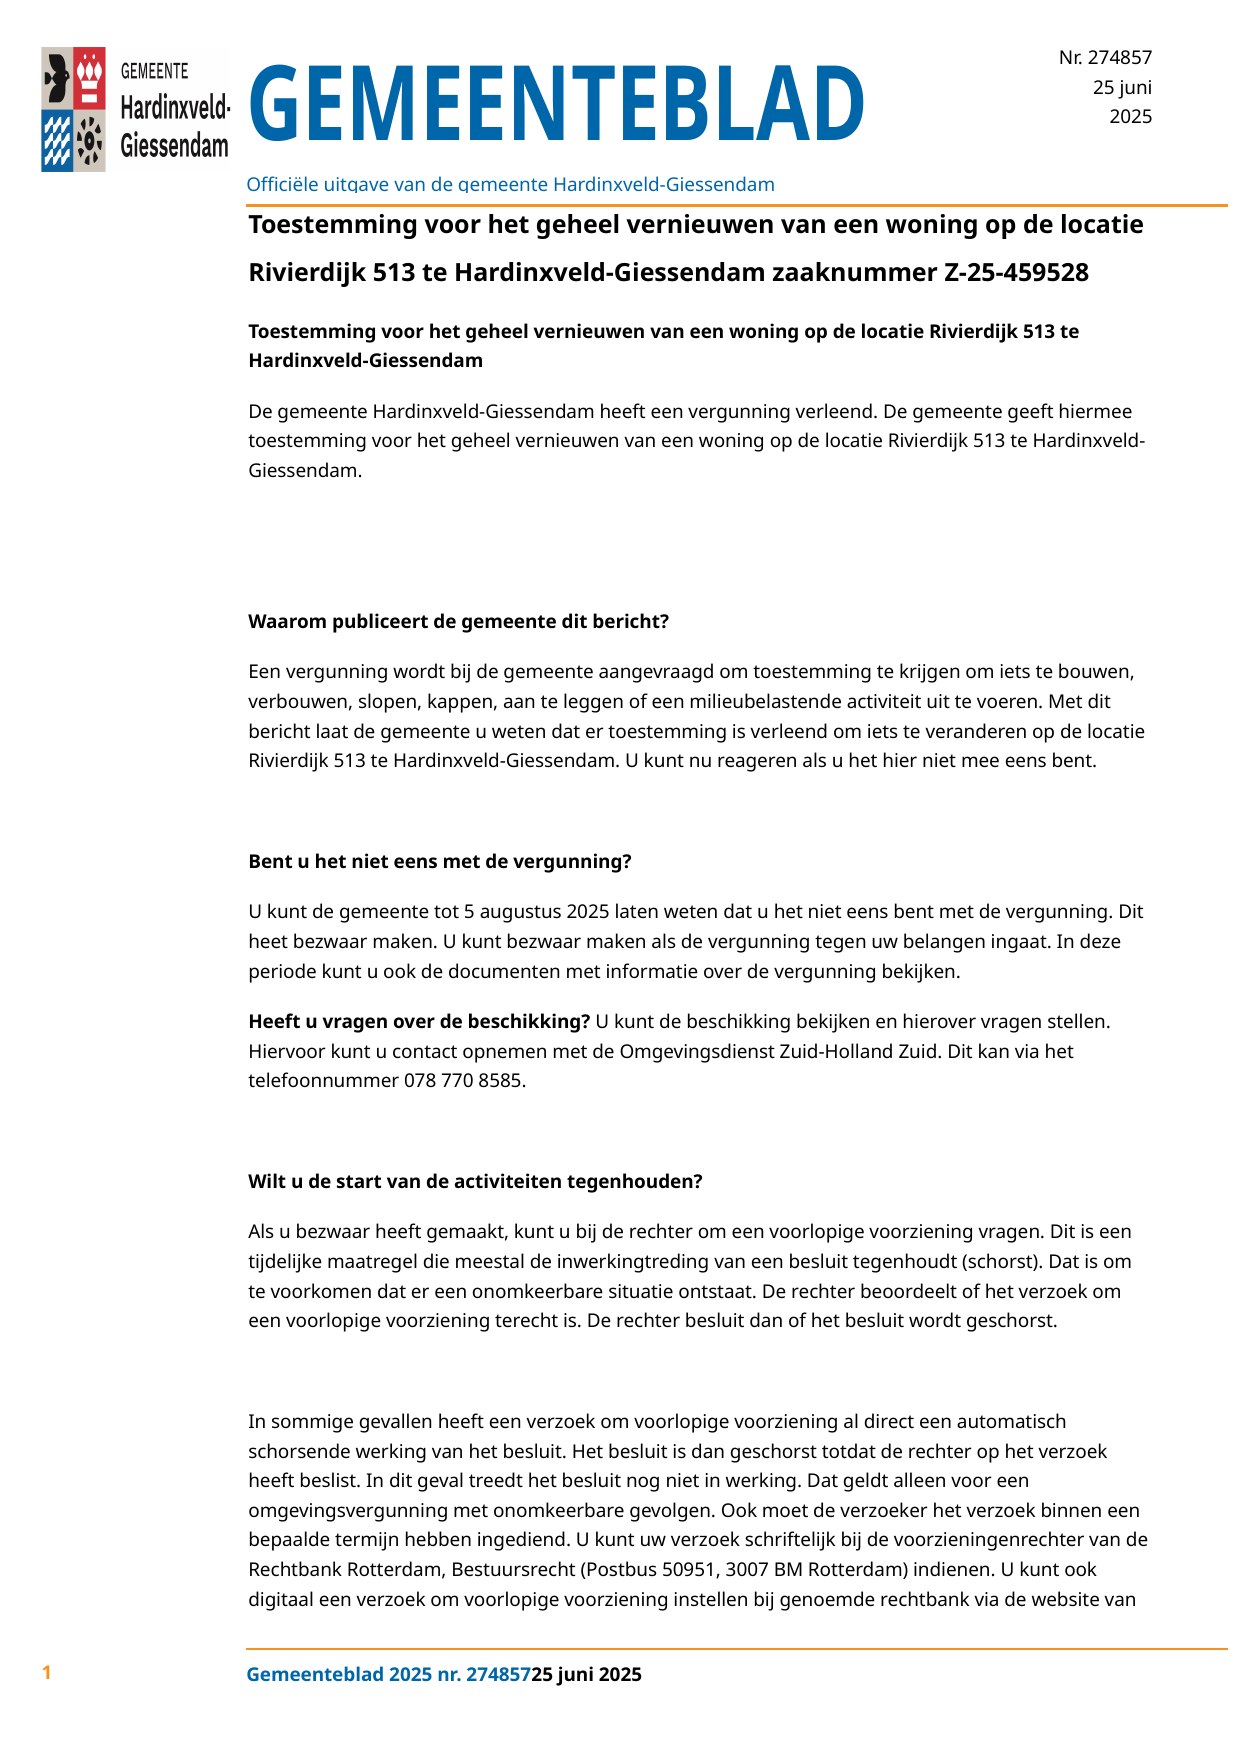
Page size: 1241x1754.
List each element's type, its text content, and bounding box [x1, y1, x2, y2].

text Heeft u vragen over de beschikking? U kunt de beschikking bekijken en hierover vragen stellen. Hiervoor kunt u contact opnemen met de Omgevingsdienst Zuid-Holland Zuid. Dit kan via het telefoonnummer 078 770 8585. [248, 1008, 1152, 1093]
text In sommige gevallen heeft een verzoek om voorlopige voorziening al direct een automatisch schorsende werking van het besluit. Het besluit is dan geschorst totdat de rechter op het verzoek heeft beslist. In dit geval treedt het besluit nog niet in werking. Dat geldt alleen voor een omgevingsvergunning met onomkeerbare gevolgen. Ook moet de verzoeker het verzoek binnen een bepaalde termijn hebben ingediend. U kunt uw verzoek schriftelijk bij de voorzieningenrechter van de Rechtbank Rotterdam, Bestuursrecht (Postbus 50951, 3007 BM Rotterdam) indienen. U kunt ook digitaal een verzoek om voorlopige voorziening instellen bij genoemde rechtbank via de website van [248, 1408, 1152, 1612]
text Toestemming voor het geheel vernieuwen van een woning op de locatie Rivierdijk 513 te Hardinxveld-Giessendam zaaknummer Z-25-459528 [248, 207, 1152, 288]
text De gemeente Hardinxveld-Giessendam heeft een vergunning verleend. De gemeente geeft hiermee toestemming voor het geheel vernieuwen van een woning op de locatie Rivierdijk 513 te Hardinxveld-Giessendam. [248, 398, 1152, 483]
text Een vergunning wordt bij de gemeente aangevraagd om toestemming te krijgen om iets te bouwen, verbouwen, slopen, kappen, aan te leggen of een milieubelastende activiteit uit te voeren. Met dit bericht laat de gemeente u weten dat er toestemming is verleend om iets te veranderen op de locatie Rivierdijk 513 te Hardinxveld-Giessendam. U kunt nu reageren als u het hier niet mee eens bent. [248, 659, 1152, 773]
text Waarom publiceert de gemeente dit bericht? [248, 608, 1152, 634]
text Bent u het niet eens met de vergunning? [248, 848, 1152, 874]
picture [41, 47, 231, 172]
text Wilt u de start van de activiteiten tegenhouden? [248, 1168, 1152, 1194]
text U kunt de gemeente tot 5 augustus 2025 laten weten dat u het niet eens bent met de vergunning. Dit heet bezwaar maken. U kunt bezwaar maken als de vergunning tegen uw belangen ingaat. In deze periode kunt u ook de documenten met informatie over de vergunning bekijken. [248, 899, 1152, 984]
text Toestemming voor het geheel vernieuwen van een woning op de locatie Rivierdijk 513 te Hardinxveld-Giessendam [248, 318, 1152, 373]
text Als u bezwaar heeft gemaakt, kunt u bij de rechter om een voorlopige voorziening vragen. Dit is een tijdelijke maatregel die meestal de inwerkingtreding van een besluit tegenhoudt (schorst). Dat is om te voorkomen dat er een onomkeerbare situatie ontstaat. De rechter beoordeelt of het verzoek om een voorlopige voorziening terecht is. De rechter besluit dan of het besluit wordt geschorst. [248, 1219, 1152, 1333]
